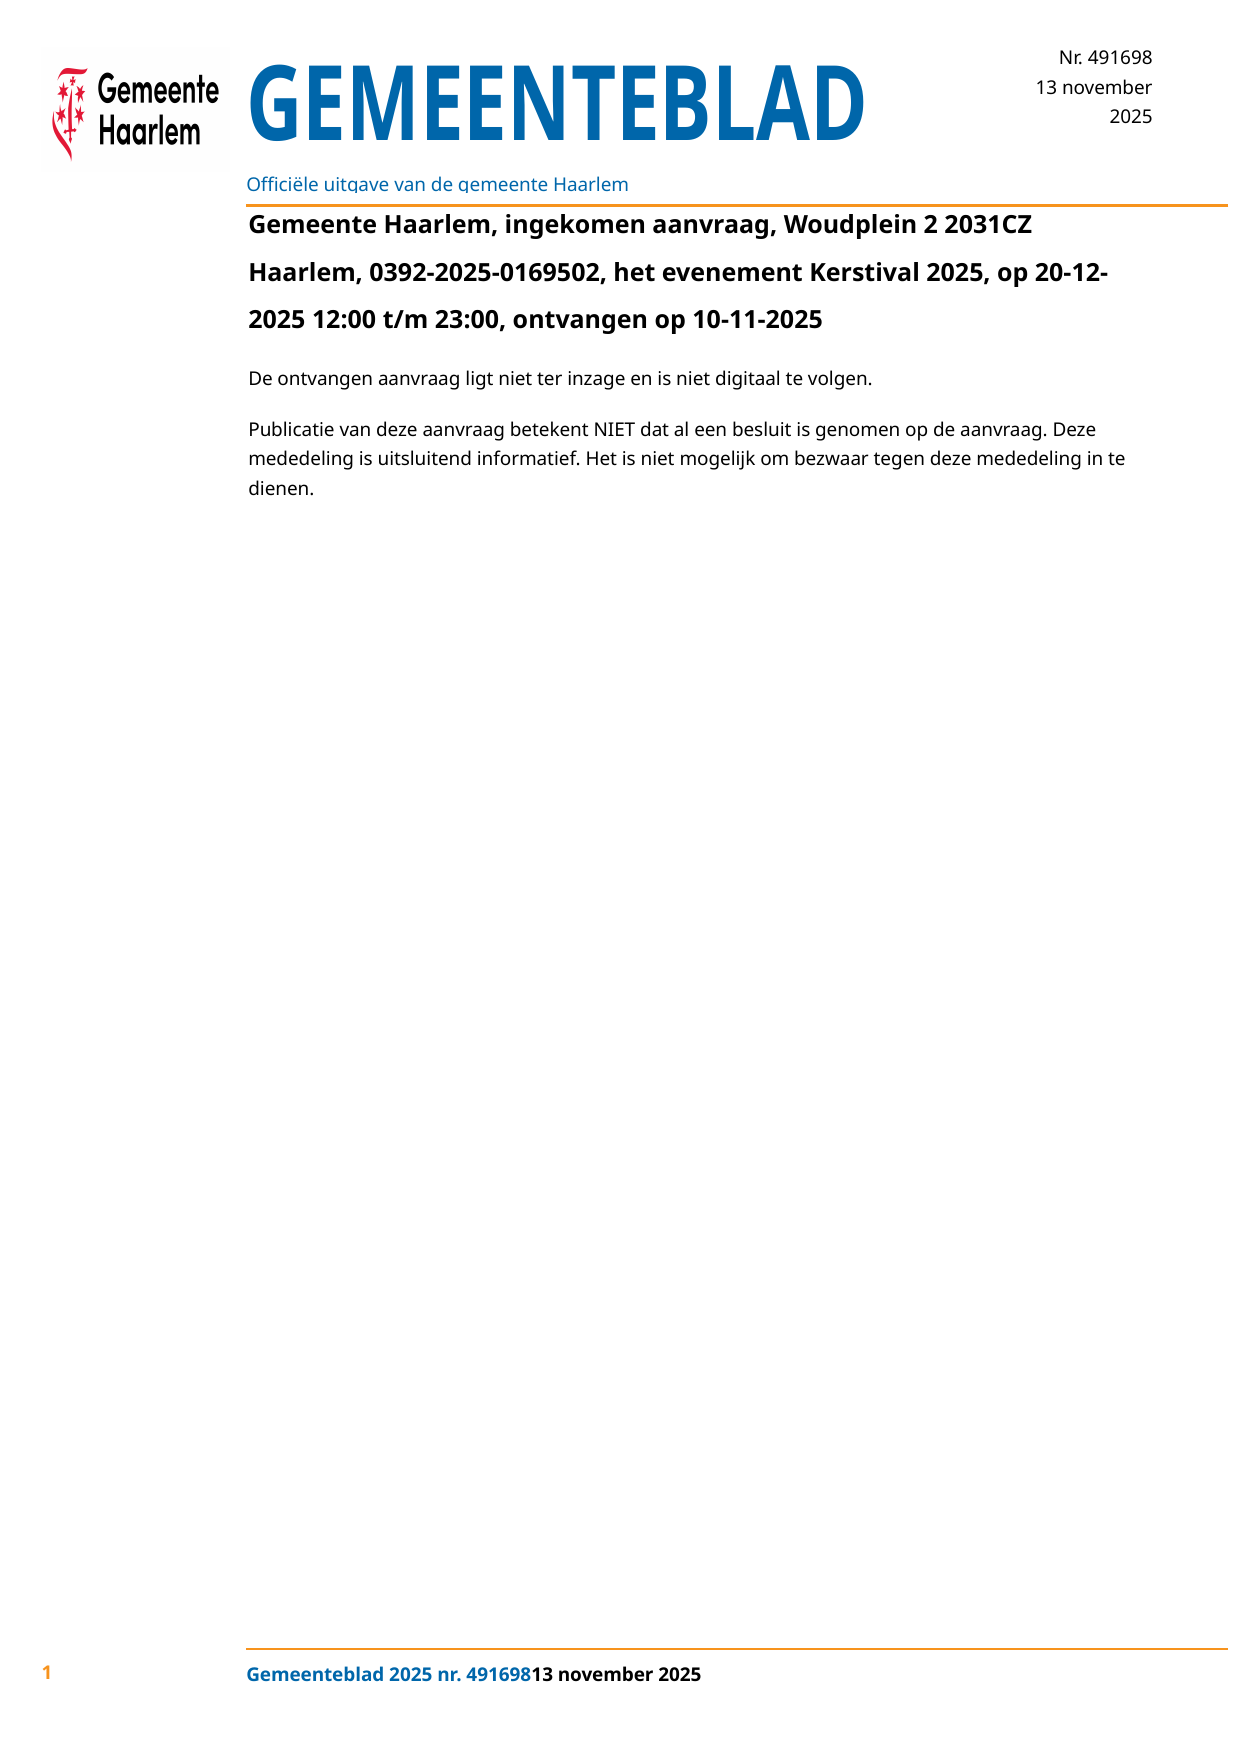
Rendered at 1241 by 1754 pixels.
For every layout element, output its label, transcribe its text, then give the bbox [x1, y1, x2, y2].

picture [41, 47, 231, 172]
text Gemeente Haarlem, ingekomen aanvraag, Woudplein 2 2031CZ Haarlem, 0392-2025-0169502, het evenement Kerstival 2025, op 20-12-2025 12:00 t/m 23:00, ontvangen op 10-11-2025 [248, 207, 1152, 336]
text De ontvangen aanvraag ligt niet ter inzage en is niet digitaal te volgen. [248, 366, 1152, 391]
text Publicatie van deze aanvraag betekent NIET dat al een besluit is genomen op de aanvraag. Deze mededeling is uitsluitend informatief. Het is niet mogelijk om bezwaar tegen deze mededeling in te dienen. [248, 416, 1152, 501]
